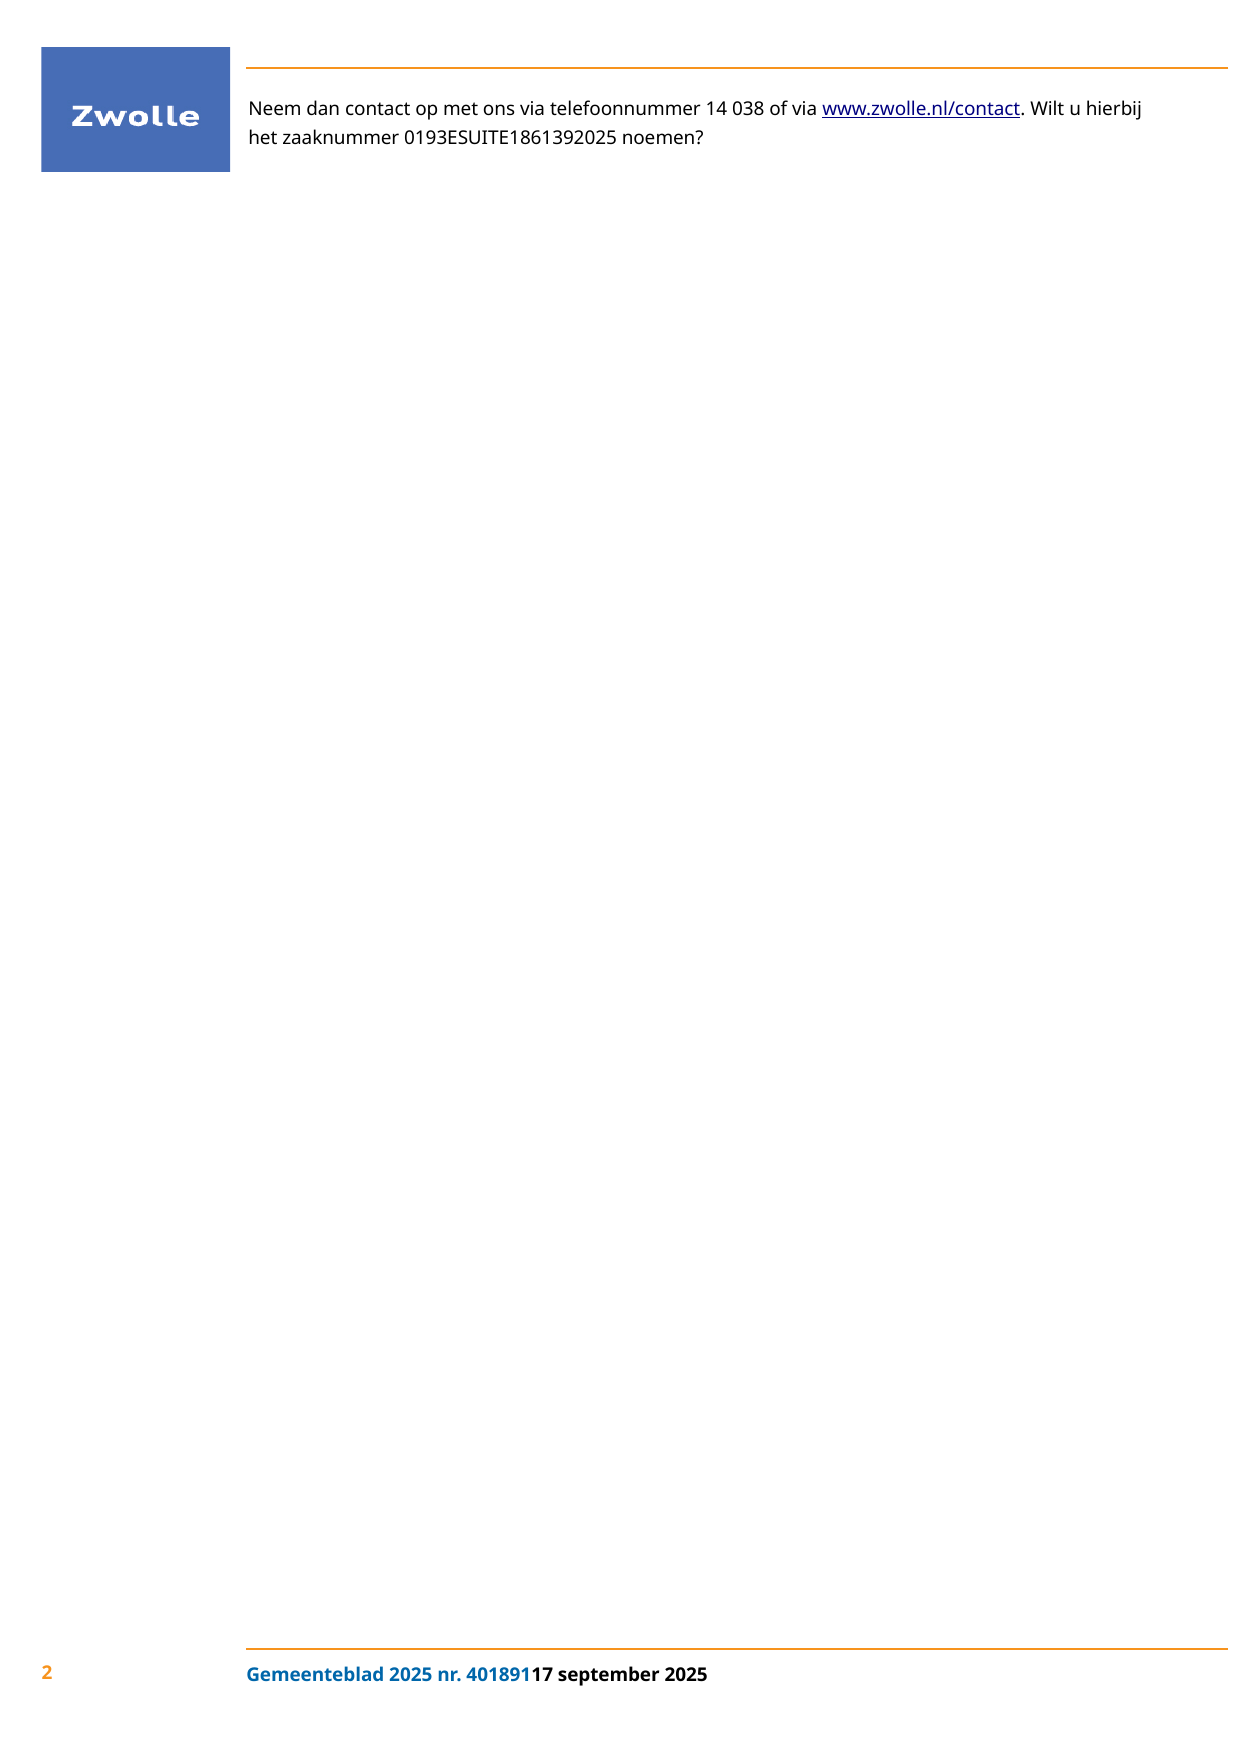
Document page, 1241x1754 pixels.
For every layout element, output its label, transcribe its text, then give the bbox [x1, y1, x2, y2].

picture [41, 47, 231, 172]
text Neem dan contact op met ons via telefoonnummer 14 038 of via www.zwolle.nl/contact. Wilt u hierbij het zaaknummer 0193ESUITE1861392025 noemen? [248, 95, 1152, 150]
